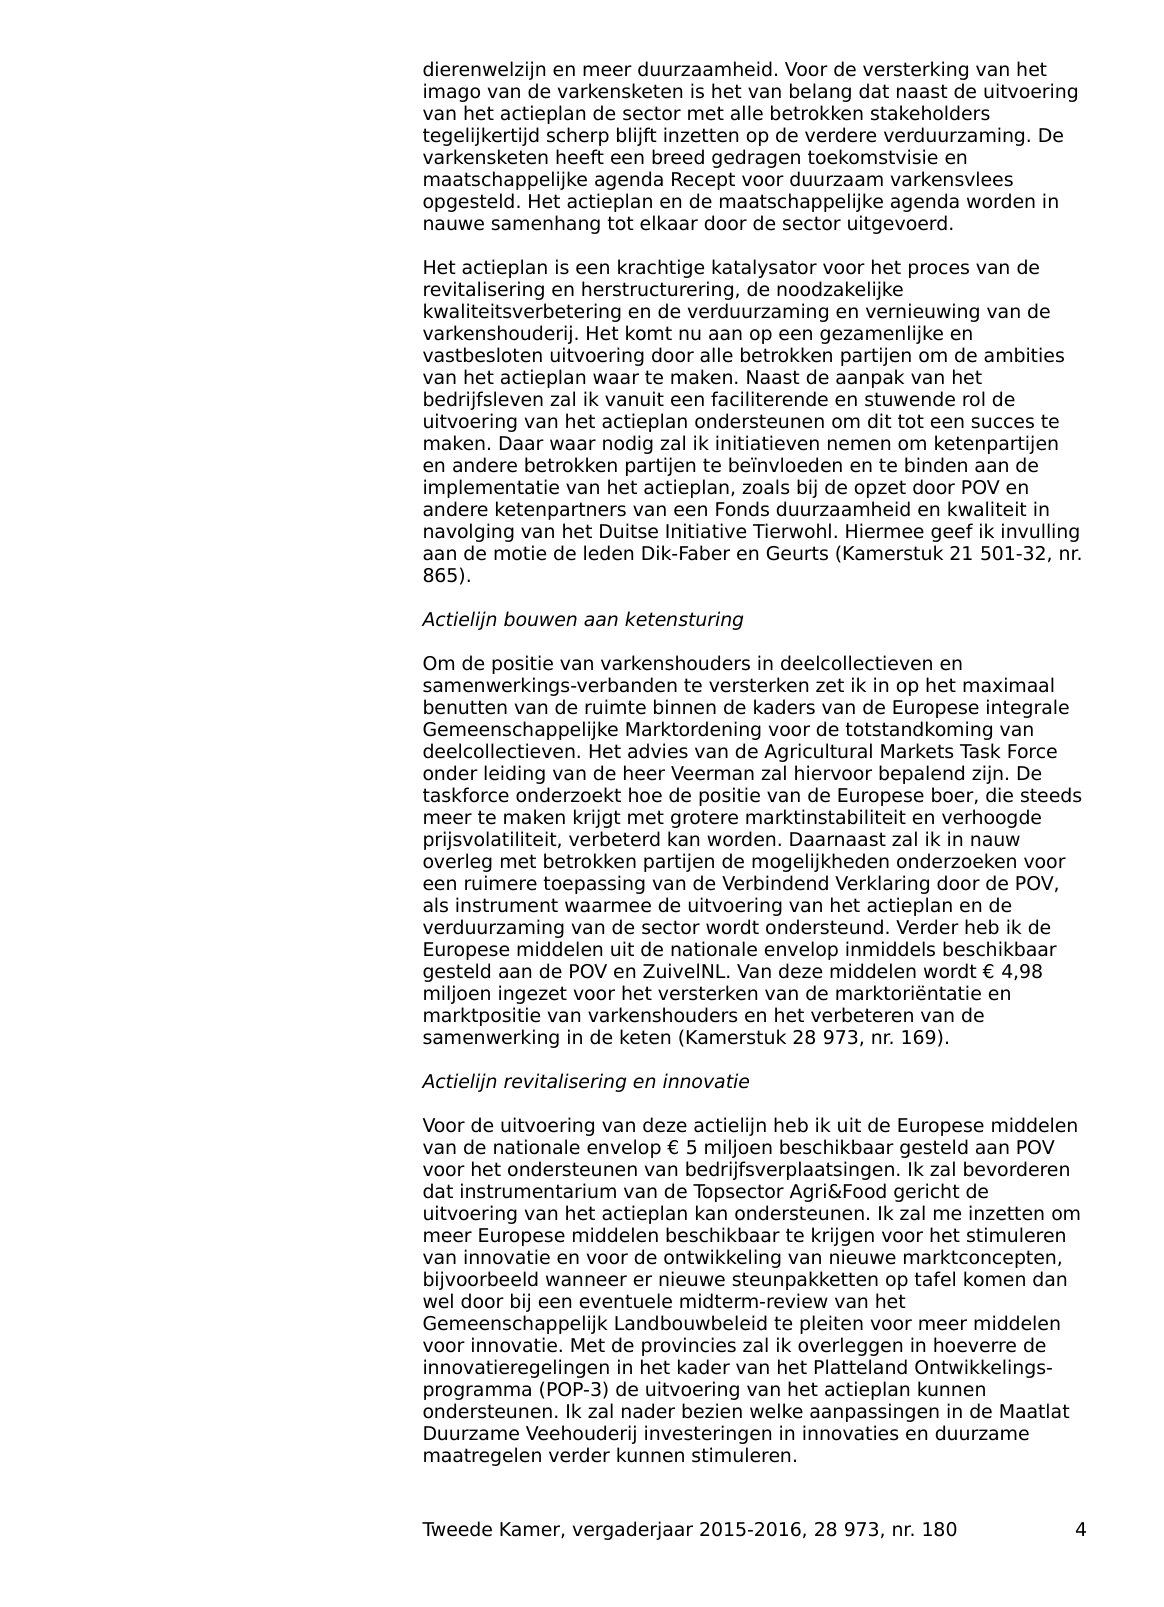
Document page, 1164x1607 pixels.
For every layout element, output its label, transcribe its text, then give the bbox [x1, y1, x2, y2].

text dierenwelzijn en meer duurzaamheid. Voor de versterking van het imago van de varkensketen is het van belang dat naast de uitvoering van het actieplan de sector met alle betrokken stakeholders tegelijkertijd scherp blijft inzetten op de verdere verduurzaming. De varkensketen heeft een breed gedragen toekomstvisie en maatschappelijke agenda Recept voor duurzaam varkensvlees opgesteld. Het actieplan en de maatschappelijke agenda worden in nauwe samenhang tot elkaar door de sector uitgevoerd. [422, 59, 1087, 235]
subtitle Actielijn bouwen aan ketensturing [422, 609, 1087, 631]
text Voor de uitvoering van deze actielijn heb ik uit de Europese middelen van de nationale envelop € 5 miljoen beschikbaar gesteld aan POV voor het ondersteunen van bedrijfsverplaatsingen. Ik zal bevorderen dat instrumentarium van de Topsector Agri&Food gericht de uitvoering van het actieplan kan ondersteunen. Ik zal me inzetten om meer Europese middelen beschikbaar te krijgen voor het stimuleren van innovatie en voor de ontwikkeling van nieuwe marktconcepten, bijvoorbeeld wanneer er nieuwe steunpakketten op tafel komen dan wel door bij een eventuele midterm-review van het Gemeenschappelijk Landbouwbeleid te pleiten voor meer middelen voor innovatie. Met de provincies zal ik overleggen in hoeverre de innovatieregelingen in het kader van het Platteland Ontwikkelings-programma (POP-3) de uitvoering van het actieplan kunnen ondersteunen. Ik zal nader bezien welke aanpassingen in de Maatlat Duurzame Veehouderij investeringen in innovaties en duurzame maatregelen verder kunnen stimuleren. [422, 1115, 1087, 1467]
text Om de positie van varkenshouders in deelcollectieven en samenwerkings-verbanden te versterken zet ik in op het maximaal benutten van de ruimte binnen de kaders van de Europese integrale Gemeenschappelijke Marktordening voor de totstandkoming van deelcollectieven. Het advies van de Agricultural Markets Task Force onder leiding van de heer Veerman zal hiervoor bepalend zijn. De taskforce onderzoekt hoe de positie van de Europese boer, die steeds meer te maken krijgt met grotere marktinstabiliteit en verhoogde prijsvolatiliteit, verbeterd kan worden. Daarnaast zal ik in nauw overleg met betrokken partijen de mogelijkheden onderzoeken voor een ruimere toepassing van de Verbindend Verklaring door de POV, als instrument waarmee de uitvoering van het actieplan en de verduurzaming van de sector wordt ondersteund. Verder heb ik de Europese middelen uit de nationale envelop inmiddels beschikbaar gesteld aan de POV en ZuivelNL. Van deze middelen wordt € 4,98 miljoen ingezet voor het versterken van de marktoriëntatie en marktpositie van varkenshouders en het verbeteren van de samenwerking in de keten (Kamerstuk 28 973, nr. 169). [422, 653, 1087, 1049]
subtitle Actielijn revitalisering en innovatie [422, 1071, 1087, 1093]
text Het actieplan is een krachtige katalysator voor het proces van de revitalisering en herstructurering, de noodzakelijke kwaliteitsverbetering en de verduurzaming en vernieuwing van de varkenshouderij. Het komt nu aan op een gezamenlijke en vastbesloten uitvoering door alle betrokken partijen om de ambities van het actieplan waar te maken. Naast de aanpak van het bedrijfsleven zal ik vanuit een faciliterende en stuwende rol de uitvoering van het actieplan ondersteunen om dit tot een succes te maken. Daar waar nodig zal ik initiatieven nemen om ketenpartijen en andere betrokken partijen te beïnvloeden en te binden aan de implementatie van het actieplan, zoals bij de opzet door POV en andere ketenpartners van een Fonds duurzaamheid en kwaliteit in navolging van het Duitse Initiative Tierwohl. Hiermee geef ik invulling aan de motie de leden Dik-Faber en Geurts (Kamerstuk 21 501-32, nr. 865). [422, 257, 1087, 587]
